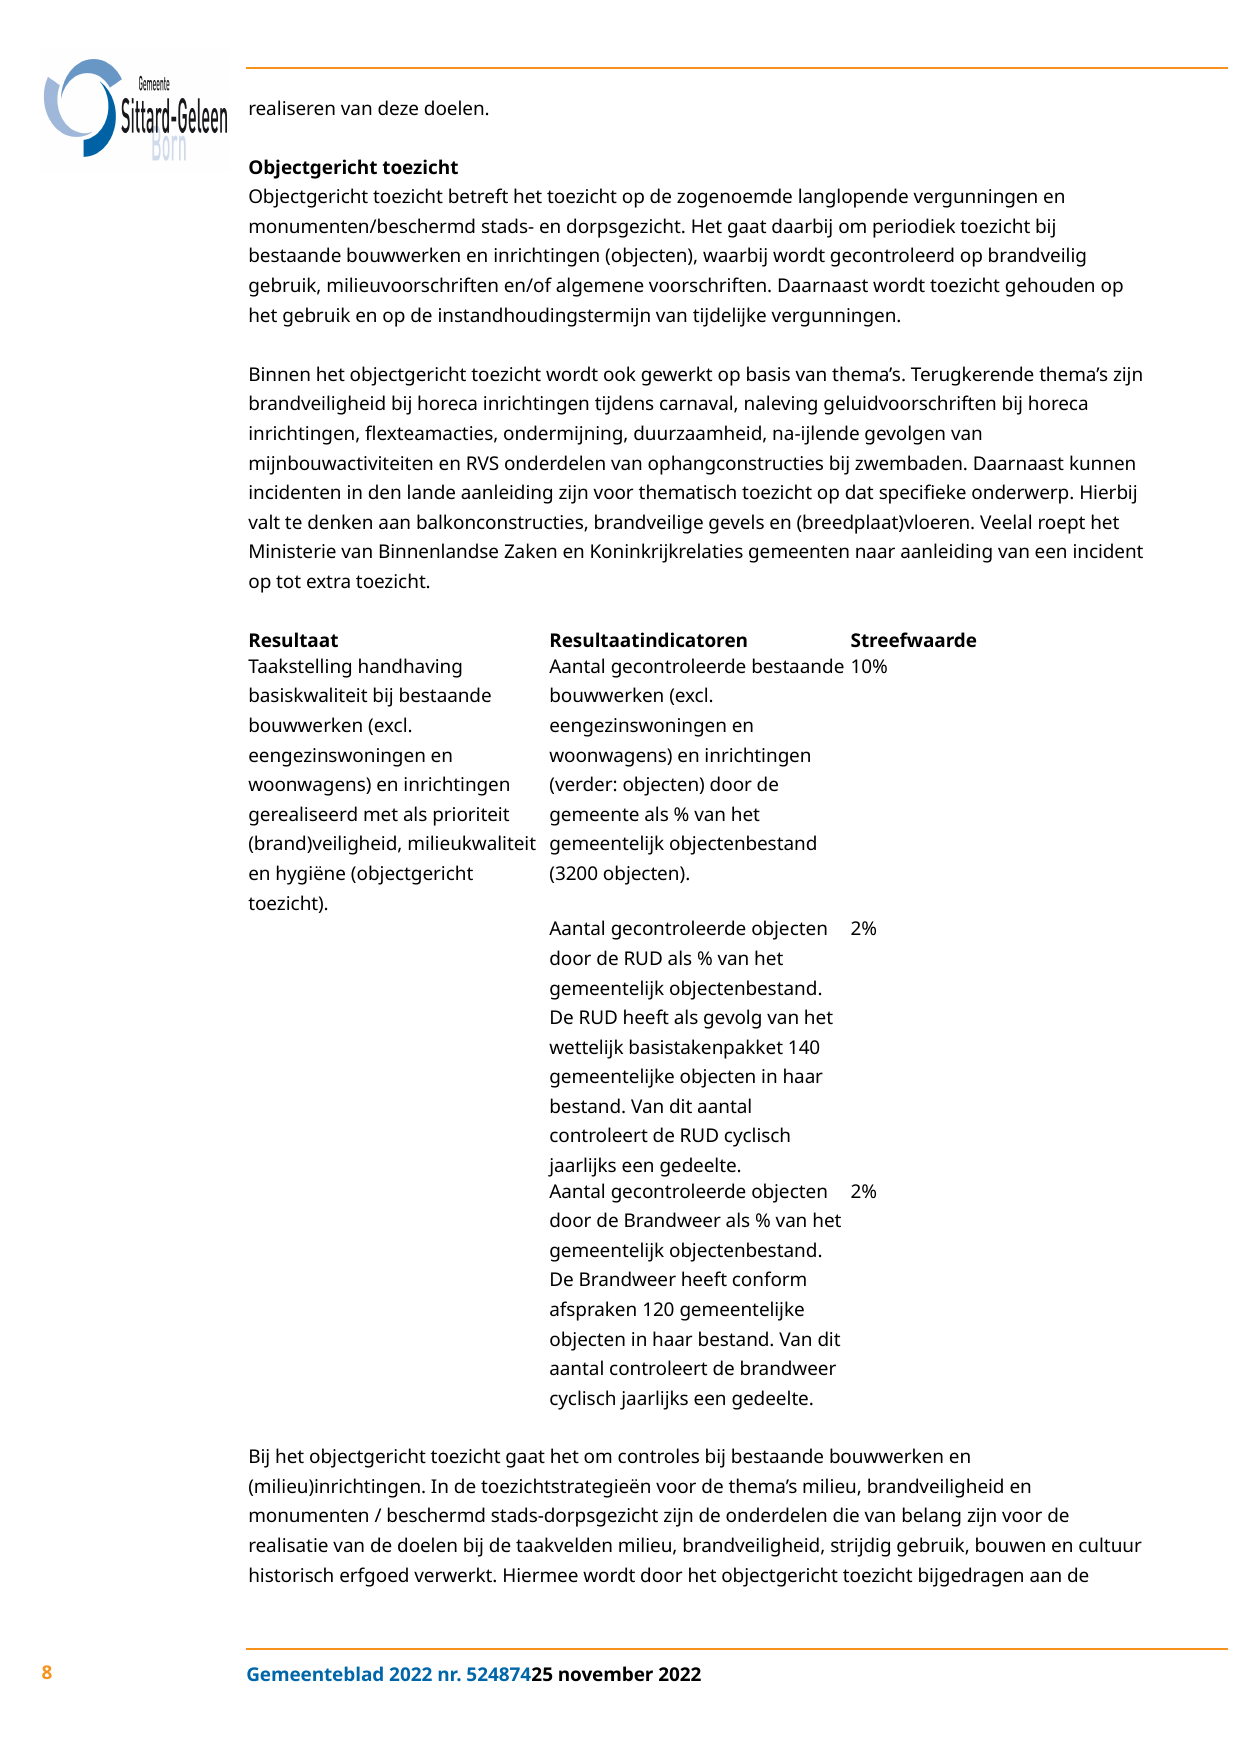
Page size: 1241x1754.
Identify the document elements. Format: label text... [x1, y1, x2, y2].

text realiseren van deze doelen. [248, 95, 1152, 121]
table_cell Aantal gecontroleerde objecten door de Brandweer als % van het gemeentelijk objectenbestand. De Brandweer heeft conform afspraken 120 gemeentelijke objecten in haar bestand. Van dit aantal controleert de brandweer cyclisch jaarlijks een gedeelte. [549, 1178, 850, 1411]
text Objectgericht toezicht betreft het toezicht op de zogenoemde langlopende vergunningen en monumenten/beschermd stads- en dorpsgezicht. Het gaat daarbij om periodiek toezicht bij bestaande bouwwerken en inrichtingen (objecten), waarbij wordt gecontroleerd op brandveilig gebruik, milieuvoorschriften en/of algemene voorschriften. Daarnaast wordt toezicht gehouden op het gebruik en op de instandhoudingstermijn van tijdelijke vergunningen. [248, 183, 1152, 328]
table_cell Aantal gecontroleerde objecten door de RUD als % van het gemeentelijk objectenbestand. De RUD heeft als gevolg van het wettelijk basistakenpakket 140 gemeentelijke objecten in haar bestand. Van dit aantal controleert de RUD cyclisch jaarlijks een gedeelte. [549, 916, 850, 1178]
table_cell 2% [850, 1178, 1152, 1411]
table_header Resultaat [248, 628, 549, 653]
table_cell [248, 1178, 549, 1411]
table_cell Aantal gecontroleerde bestaande bouwwerken (excl. eengezinswoningen en woonwagens) en inrichtingen (verder: objecten) door de gemeente als % van het gemeentelijk objectenbestand (3200 objecten). [549, 653, 850, 916]
text Binnen het objectgericht toezicht wordt ook gewerkt op basis van thema’s. Terugkerende thema’s zijn brandveiligheid bij horeca inrichtingen tijdens carnaval, naleving geluidvoorschriften bij horeca inrichtingen, flexteamacties, ondermijning, duurzaamheid, na-ijlende gevolgen van mijnbouwactiviteiten en RVS onderdelen van ophangconstructies bij zwembaden. Daarnaast kunnen incidenten in den lande aanleiding zijn voor thematisch toezicht op dat specifieke onderwerp. Hierbij valt te denken aan balkonconstructies, brandveilige gevels en (breedplaat)vloeren. Veelal roept het Ministerie van Binnenlandse Zaken en Koninkrijkrelaties gemeenten naar aanleiding van een incident op tot extra toezicht. [248, 361, 1152, 594]
table_cell Taakstelling handhaving basiskwaliteit bij bestaande bouwwerken (excl. eengezinswoningen en woonwagens) en inrichtingen gerealiseerd met als prioriteit (brand)veiligheid, milieukwaliteit en hygiëne (objectgericht toezicht). [248, 653, 549, 916]
text Bij het objectgericht toezicht gaat het om controles bij bestaande bouwwerken en (milieu)inrichtingen. In de toezichtstrategieën voor de thema’s milieu, brandveiligheid en monumenten / beschermd stads-dorpsgezicht zijn de onderdelen die van belang zijn voor de realisatie van de doelen bij de taakvelden milieu, brandveiligheid, strijdig gebruik, bouwen en cultuur historisch erfgoed verwerkt. Hiermee wordt door het objectgericht toezicht bijgedragen aan de [248, 1443, 1152, 1588]
picture [41, 47, 231, 172]
table_header Resultaatindicatoren [549, 628, 850, 653]
table_cell [248, 916, 549, 1178]
text Objectgericht toezicht [248, 154, 1152, 180]
table_header Streefwaarde [850, 628, 1152, 653]
table_cell 2% [850, 916, 1152, 1178]
table_cell 10% [850, 653, 1152, 916]
